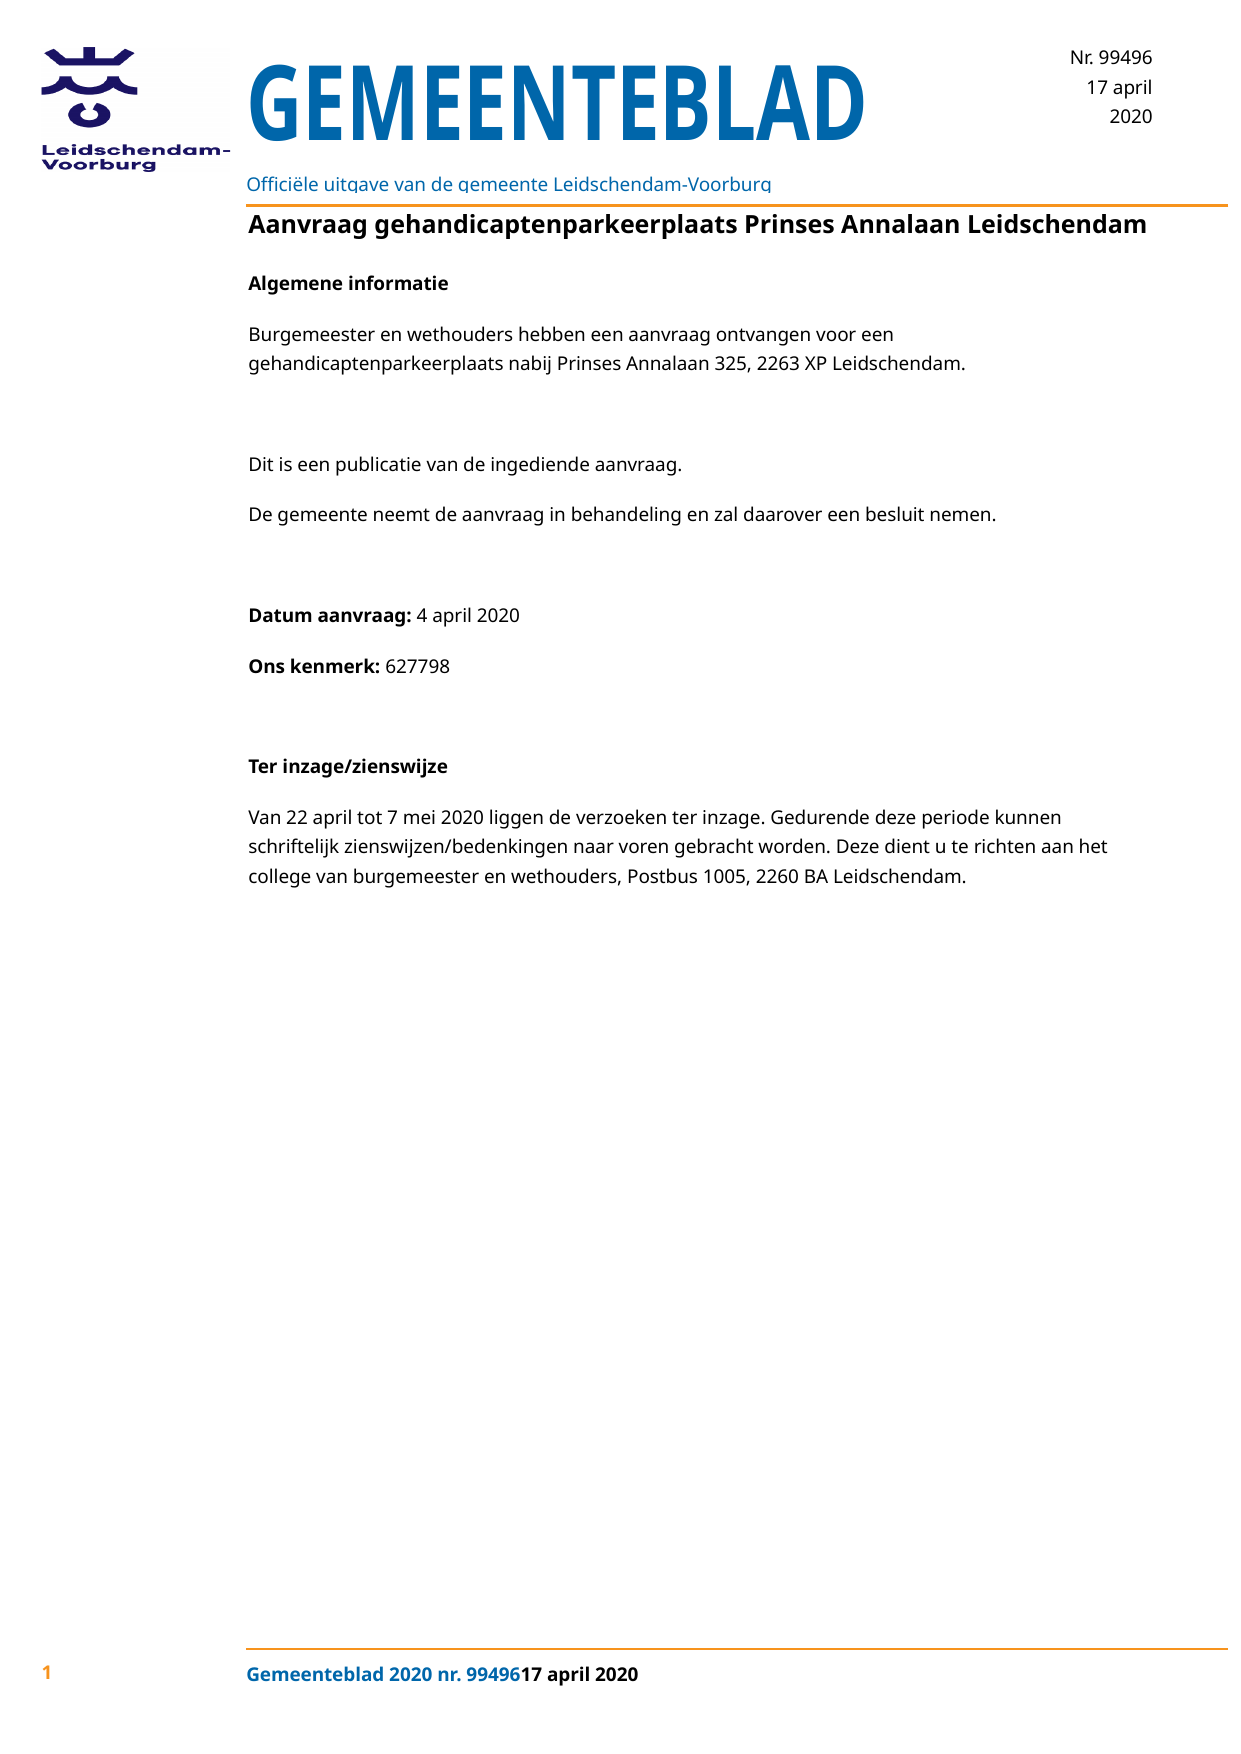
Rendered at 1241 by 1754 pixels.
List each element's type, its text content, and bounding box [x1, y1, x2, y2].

text De gemeente neemt de aanvraag in behandeling en zal daarover een besluit nemen. [248, 502, 1152, 527]
text Aanvraag gehandicaptenparkeerplaats Prinses Annalaan Leidschendam [248, 207, 1152, 241]
text Van 22 april tot 7 mei 2020 liggen de verzoeken ter inzage. Gedurende deze periode kunnen schriftelijk zienswijzen/bedenkingen naar voren gebracht worden. Deze dient u te richten aan het college van burgemeester en wethouders, Postbus 1005, 2260 BA Leidschendam. [248, 804, 1152, 889]
text Datum aanvraag: 4 april 2020 [248, 602, 1152, 628]
picture [41, 47, 231, 172]
text Dit is een publicatie van de ingediende aanvraag. [248, 451, 1152, 477]
text Ons kenmerk: 627798 [248, 653, 1152, 678]
text Burgemeester en wethouders hebben een aanvraag ontvangen voor een gehandicaptenparkeerplaats nabij Prinses Annalaan 325, 2263 XP Leidschendam. [248, 321, 1152, 376]
text Ter inzage/zienswijze [248, 754, 1152, 779]
text Algemene informatie [248, 270, 1152, 296]
